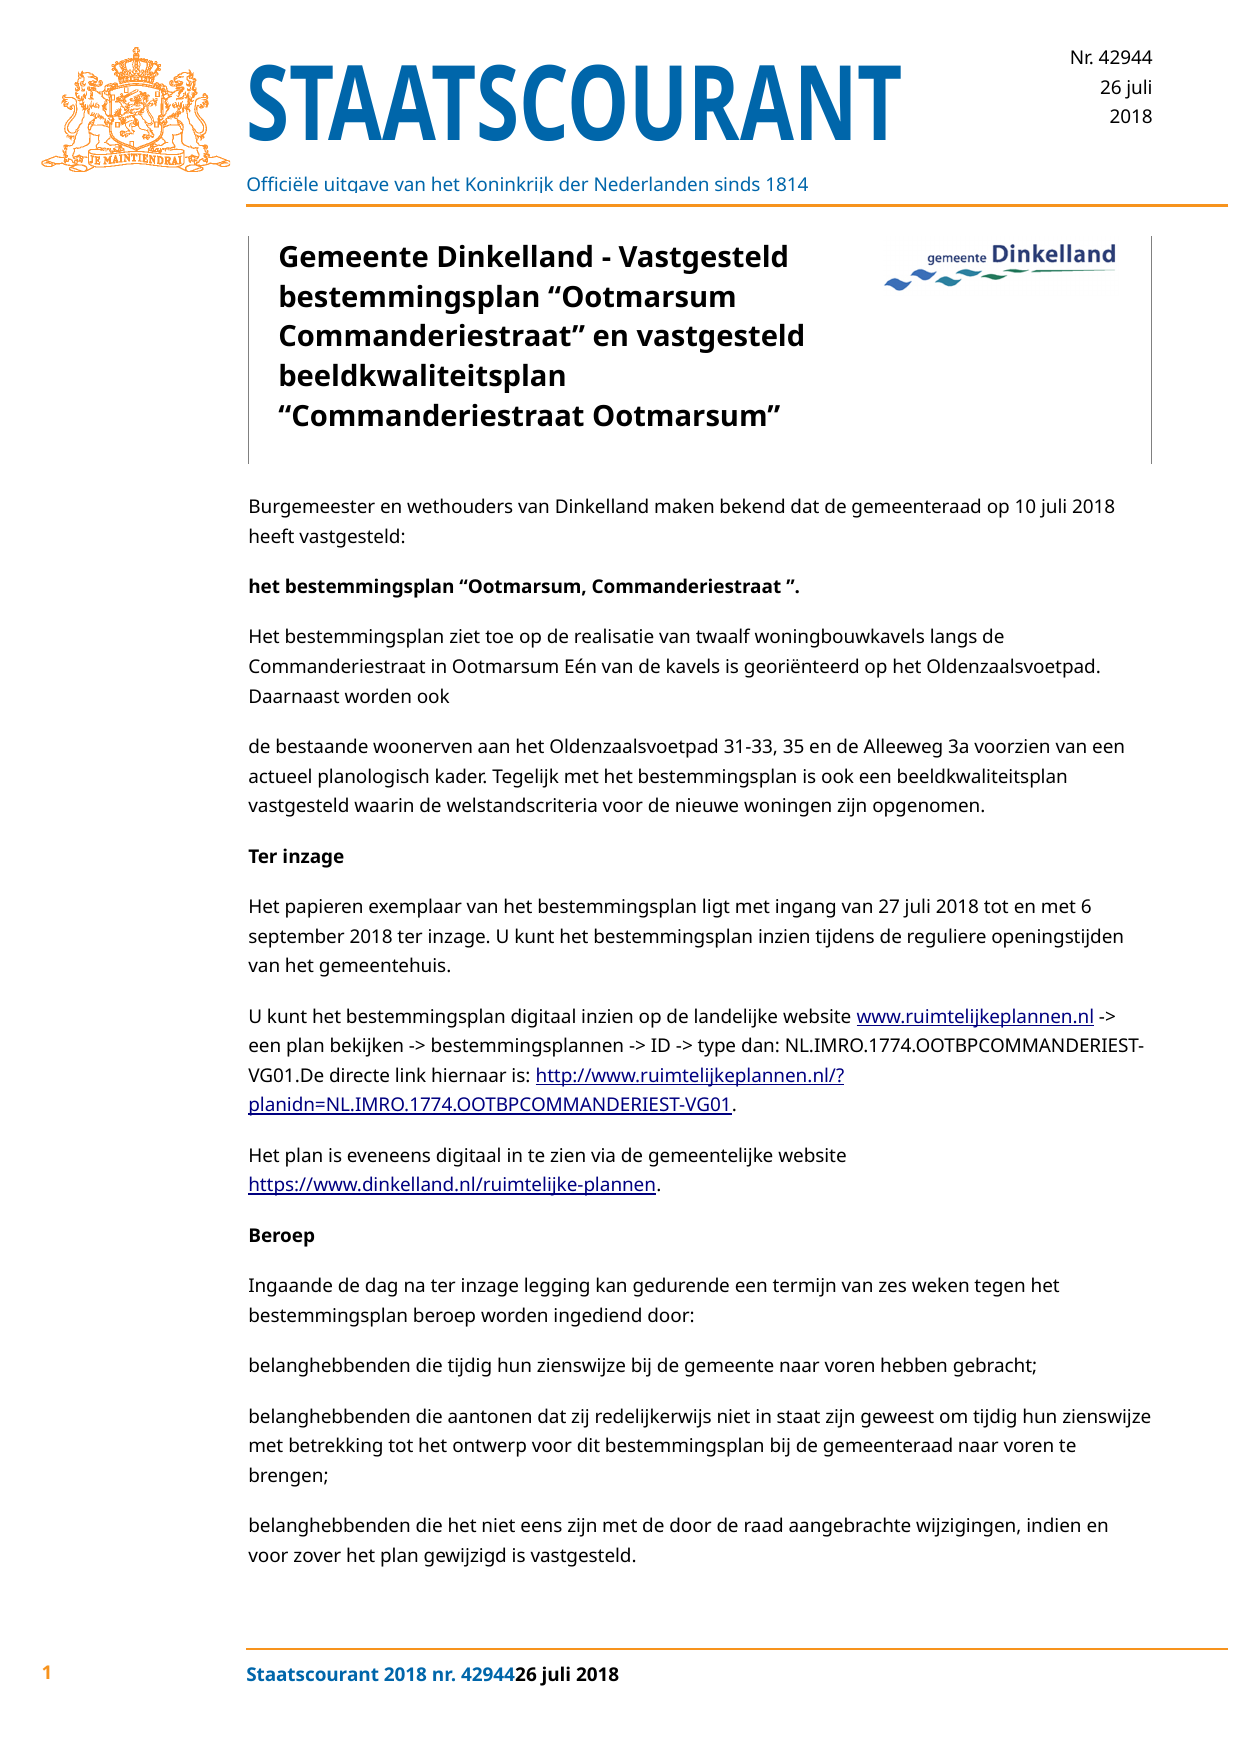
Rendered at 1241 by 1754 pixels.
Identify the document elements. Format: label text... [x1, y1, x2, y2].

picture [41, 47, 231, 172]
text het bestemmingsplan “Ootmarsum, Commanderiestraat ”. [248, 573, 1152, 599]
text belanghebbenden die aantonen dat zij redelijkerwijs niet in staat zijn geweest om tijdig hun zienswijze met betrekking tot het ontwerp voor dit bestemmingsplan bij de gemeenteraad naar voren te brengen; [248, 1403, 1152, 1488]
table_header [850, 236, 1151, 464]
table_header Gemeente Dinkelland - Vastgesteld bestemmingsplan “Ootmarsum Commanderiestraat” en vastgesteld beeldkwaliteitsplan “Commanderiestraat Ootmarsum” [249, 236, 850, 464]
text Het plan is eveneens digitaal in te zien via de gemeentelijke website https://www.dinkelland.nl/ruimtelijke-plannen. [248, 1142, 1152, 1197]
text Het bestemmingsplan ziet toe op de realisatie van twaalf woningbouwkavels langs de Commanderiestraat in Ootmarsum Eén van de kavels is georiënteerd op het Oldenzaalsvoetpad. Daarnaast worden ook [248, 624, 1152, 709]
text de bestaande woonerven aan het Oldenzaalsvoetpad 31-33, 35 en de Alleeweg 3a voorzien van een actueel planologisch kader. Tegelijk met het bestemmingsplan is ook een beeldkwaliteitsplan vastgesteld waarin de welstandscriteria voor de nieuwe woningen zijn opgenomen. [248, 733, 1152, 818]
text belanghebbenden die het niet eens zijn met de door de raad aangebrachte wijzigingen, indien en voor zover het plan gewijzigd is vastgesteld. [248, 1512, 1152, 1568]
text Burgemeester en wethouders van Dinkelland maken bekend dat de gemeenteraad op 10 juli 2018 heeft vastgesteld: [248, 493, 1152, 549]
text Ter inzage [248, 843, 1152, 869]
text belanghebbenden die tijdig hun zienswijze bij de gemeente naar voren hebben gebracht; [248, 1352, 1152, 1378]
text Ingaande de dag na ter inzage legging kan gedurende een termijn van zes weken tegen het bestemmingsplan beroep worden ingediend door: [248, 1272, 1152, 1328]
text U kunt het bestemmingsplan digitaal inzien op de landelijke website www.ruimtelijkeplannen.nl -> een plan bekijken -> bestemmingsplannen -> ID -> type dan: NL.IMRO.1774.OOTBPCOMMANDERIEST-VG01.De directe link hiernaar is: http://www.ruimtelijkeplannen.nl/?planidn=NL.IMRO.1774.OOTBPCOMMANDERIEST-VG01. [248, 1003, 1152, 1117]
text Beroep [248, 1222, 1152, 1248]
text Het papieren exemplaar van het bestemmingsplan ligt met ingang van 27 juli 2018 tot en met 6 september 2018 ter inzage. U kunt het bestemmingsplan inzien tijdens de reguliere openingstijden van het gemeentehuis. [248, 893, 1152, 978]
picture [882, 236, 1119, 296]
